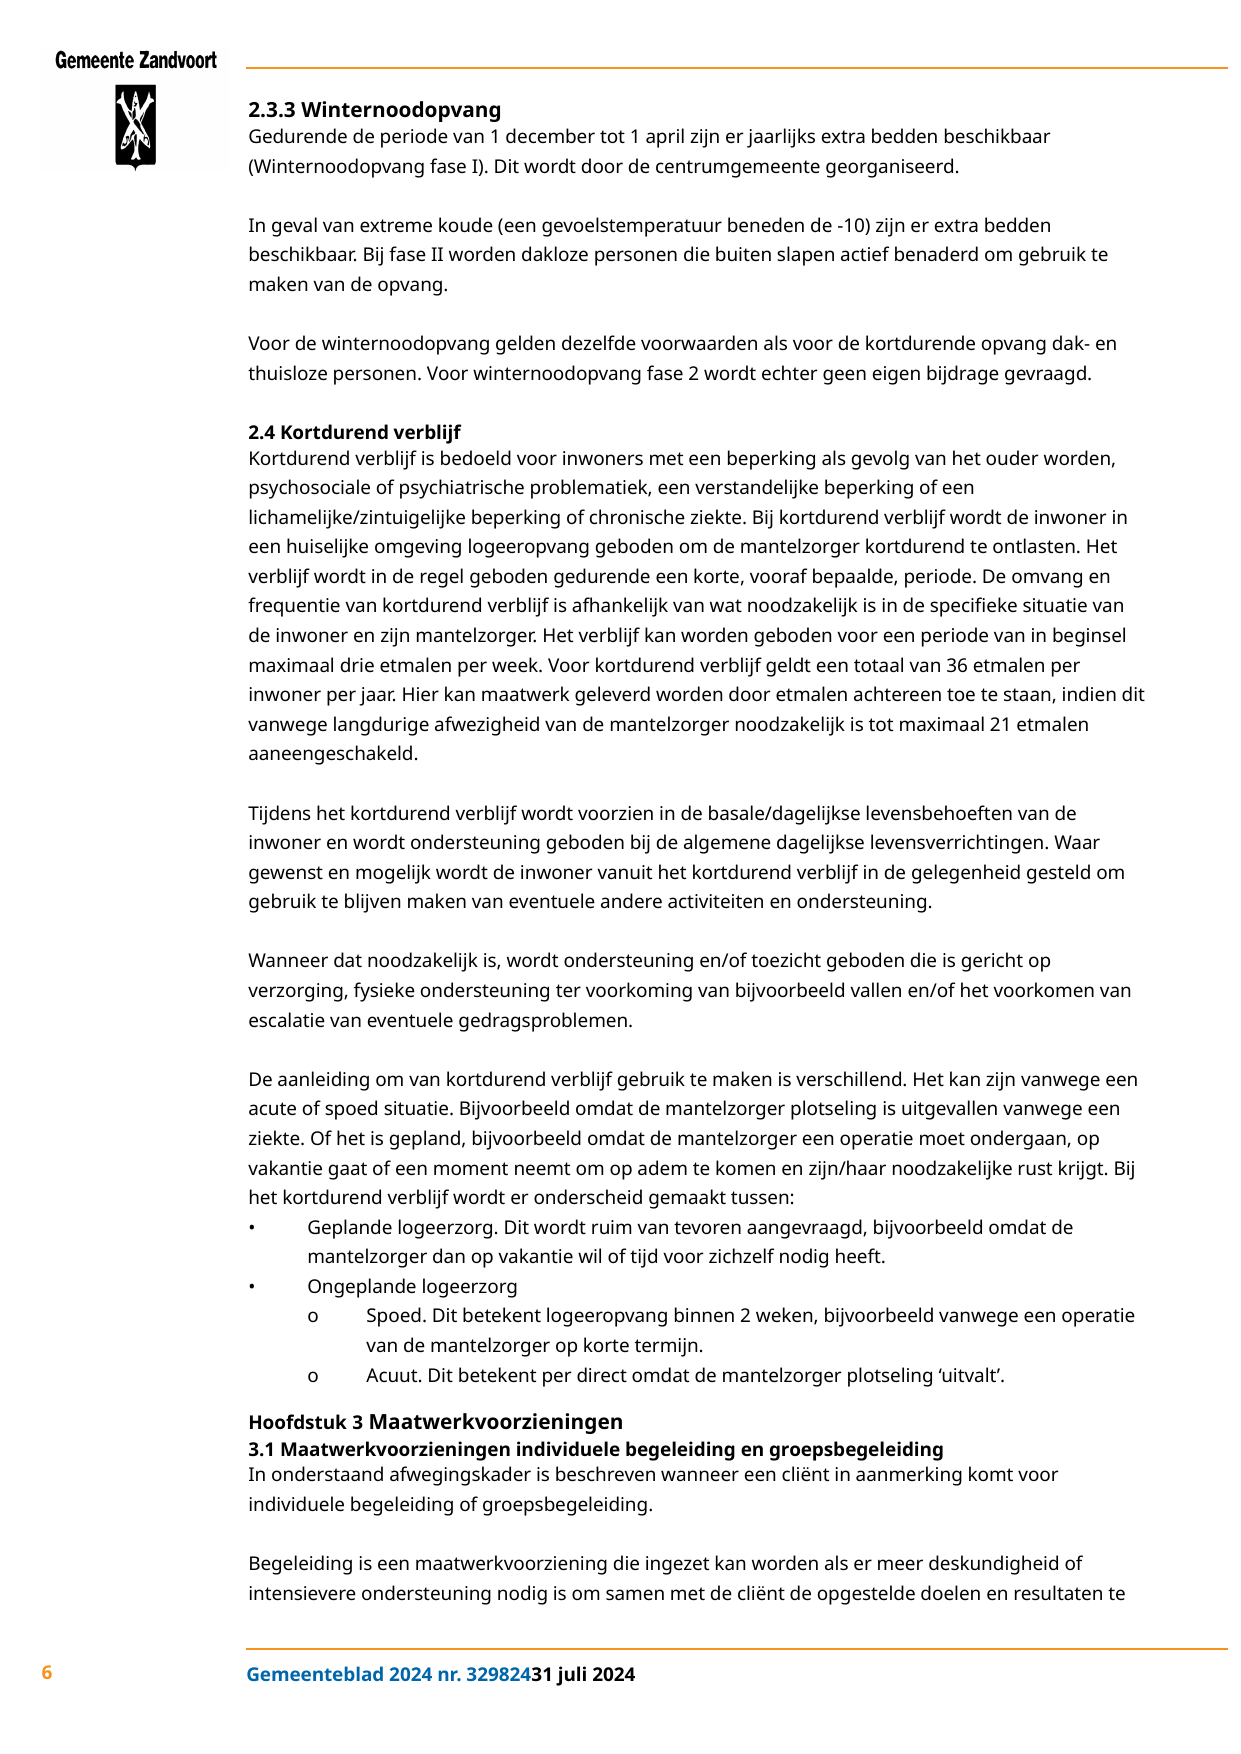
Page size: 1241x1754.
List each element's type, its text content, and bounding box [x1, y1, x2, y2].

text Begeleiding is een maatwerkvoorziening die ingezet kan worden als er meer deskundigheid of intensievere ondersteuning nodig is om samen met de cliënt de opgestelde doelen en resultaten te [248, 1550, 1152, 1606]
list Acuut. Dit betekent per direct omdat de mantelzorger plotseling ‘uitvalt’. [307, 1362, 1152, 1388]
text Wanneer dat noodzakelijk is, wordt ondersteuning en/of toezicht geboden die is gericht op verzorging, fysieke ondersteuning ter voorkoming van bijvoorbeeld vallen en/of het voorkomen van escalatie van eventuele gedragsproblemen. [248, 948, 1152, 1033]
text De aanleiding om van kortdurend verblijf gebruik te maken is verschillend. Het kan zijn vanwege een acute of spoed situatie. Bijvoorbeeld omdat de mantelzorger plotseling is uitgevallen vanwege een ziekte. Of het is gepland, bijvoorbeeld omdat de mantelzorger een operatie moet ondergaan, op vakantie gaat of een moment neemt om op adem te komen en zijn/haar noodzakelijke rust krijgt. Bij het kortdurend verblijf wordt er onderscheid gemaakt tussen: [248, 1066, 1152, 1210]
text In onderstaand afwegingskader is beschreven wanneer een cliënt in aanmerking komt voor individuele begeleiding of groepsbegeleiding. [248, 1462, 1152, 1517]
list Geplande logeerzorg. Dit wordt ruim van tevoren aangevraagd, bijvoorbeeld omdat de mantelzorger dan op vakantie wil of tijd voor zichzelf nodig heeft. [248, 1214, 1152, 1269]
text Voor de winternoodopvang gelden dezelfde voorwaarden als voor de kortdurende opvang dak- en thuisloze personen. Voor winternoodopvang fase 2 wordt echter geen eigen bijdrage gevraagd. [248, 330, 1152, 386]
text Hoofdstuk 3 Maatwerkvoorzieningen [248, 1407, 1152, 1436]
picture [41, 47, 231, 172]
text 2.3.3 Winternoodopvang [248, 95, 1152, 123]
text 3.1 Maatwerkvoorzieningen individuele begeleiding en groepsbegeleiding [248, 1436, 1152, 1462]
text In geval van extreme koude (een gevoelstemperatuur beneden de -10) zijn er extra bedden beschikbaar. Bij fase II worden dakloze personen die buiten slapen actief benaderd om gebruik te maken van de opvang. [248, 212, 1152, 297]
list Ongeplande logeerzorg [248, 1273, 1152, 1299]
text Gedurende de periode van 1 december tot 1 april zijn er jaarlijks extra bedden beschikbaar (Winternoodopvang fase I). Dit wordt door de centrumgemeente georganiseerd. [248, 123, 1152, 178]
text Tijdens het kortdurend verblijf wordt voorzien in de basale/dagelijkse levensbehoeften van de inwoner en wordt ondersteuning geboden bij de algemene dagelijkse levensverrichtingen. Waar gewenst en mogelijk wordt de inwoner vanuit het kortdurend verblijf in de gelegenheid gesteld om gebruik te blijven maken van eventuele andere activiteiten en ondersteuning. [248, 800, 1152, 914]
text 2.4 Kortdurend verblijf [248, 419, 1152, 445]
list Spoed. Dit betekent logeeropvang binnen 2 weken, bijvoorbeeld vanwege een operatie van de mantelzorger op korte termijn. [307, 1303, 1152, 1358]
text Kortdurend verblijf is bedoeld voor inwoners met een beperking als gevolg van het ouder worden, psychosociale of psychiatrische problematiek, een verstandelijke beperking of een lichamelijke/zintuigelijke beperking of chronische ziekte. Bij kortdurend verblijf wordt de inwoner in een huiselijke omgeving logeeropvang geboden om de mantelzorger kortdurend te ontlasten. Het verblijf wordt in de regel geboden gedurende een korte, vooraf bepaalde, periode. De omvang en frequentie van kortdurend verblijf is afhankelijk van wat noodzakelijk is in de specifieke situatie van de inwoner en zijn mantelzorger. Het verblijf kan worden geboden voor een periode van in beginsel maximaal drie etmalen per week. Voor kortdurend verblijf geldt een totaal van 36 etmalen per inwoner per jaar. Hier kan maatwerk geleverd worden door etmalen achtereen toe te staan, indien dit vanwege langdurige afwezigheid van de mantelzorger noodzakelijk is tot maximaal 21 etmalen aaneengeschakeld. [248, 445, 1152, 766]
